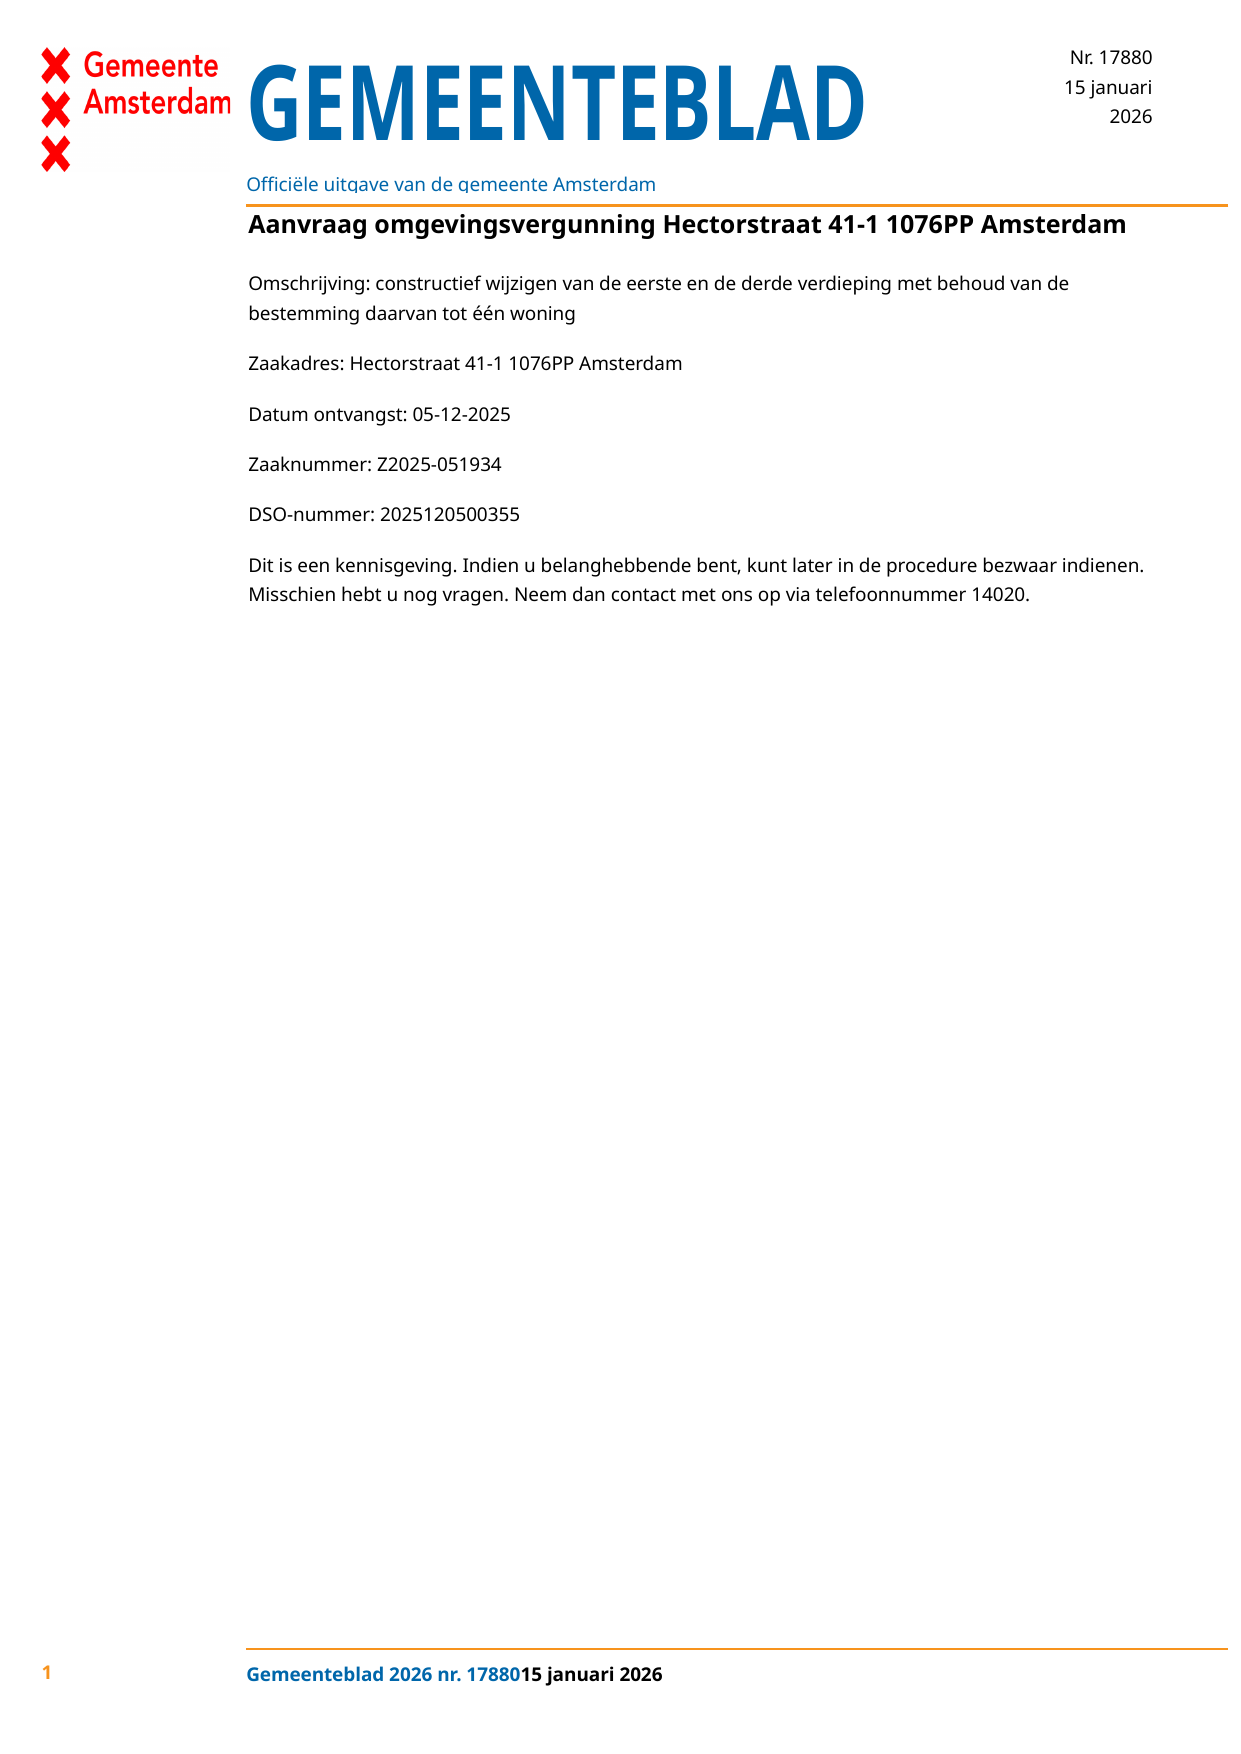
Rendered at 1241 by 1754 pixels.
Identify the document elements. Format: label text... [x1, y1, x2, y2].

text Dit is een kennisgeving. Indien u belanghebbende bent, kunt later in de procedure bezwaar indienen. Misschien hebt u nog vragen. Neem dan contact met ons op via telefoonnummer 14020. [248, 552, 1152, 607]
text DSO-nummer: 2025120500355 [248, 502, 1152, 527]
picture [41, 47, 231, 172]
text Zaakadres: Hectorstraat 41-1 1076PP Amsterdam [248, 350, 1152, 376]
text Zaaknummer: Z2025-051934 [248, 451, 1152, 477]
text Omschrijving: constructief wijzigen van de eerste en de derde verdieping met behoud van de bestemming daarvan tot één woning [248, 270, 1152, 326]
text Aanvraag omgevingsvergunning Hectorstraat 41-1 1076PP Amsterdam [248, 207, 1152, 241]
text Datum ontvangst: 05-12-2025 [248, 401, 1152, 426]
